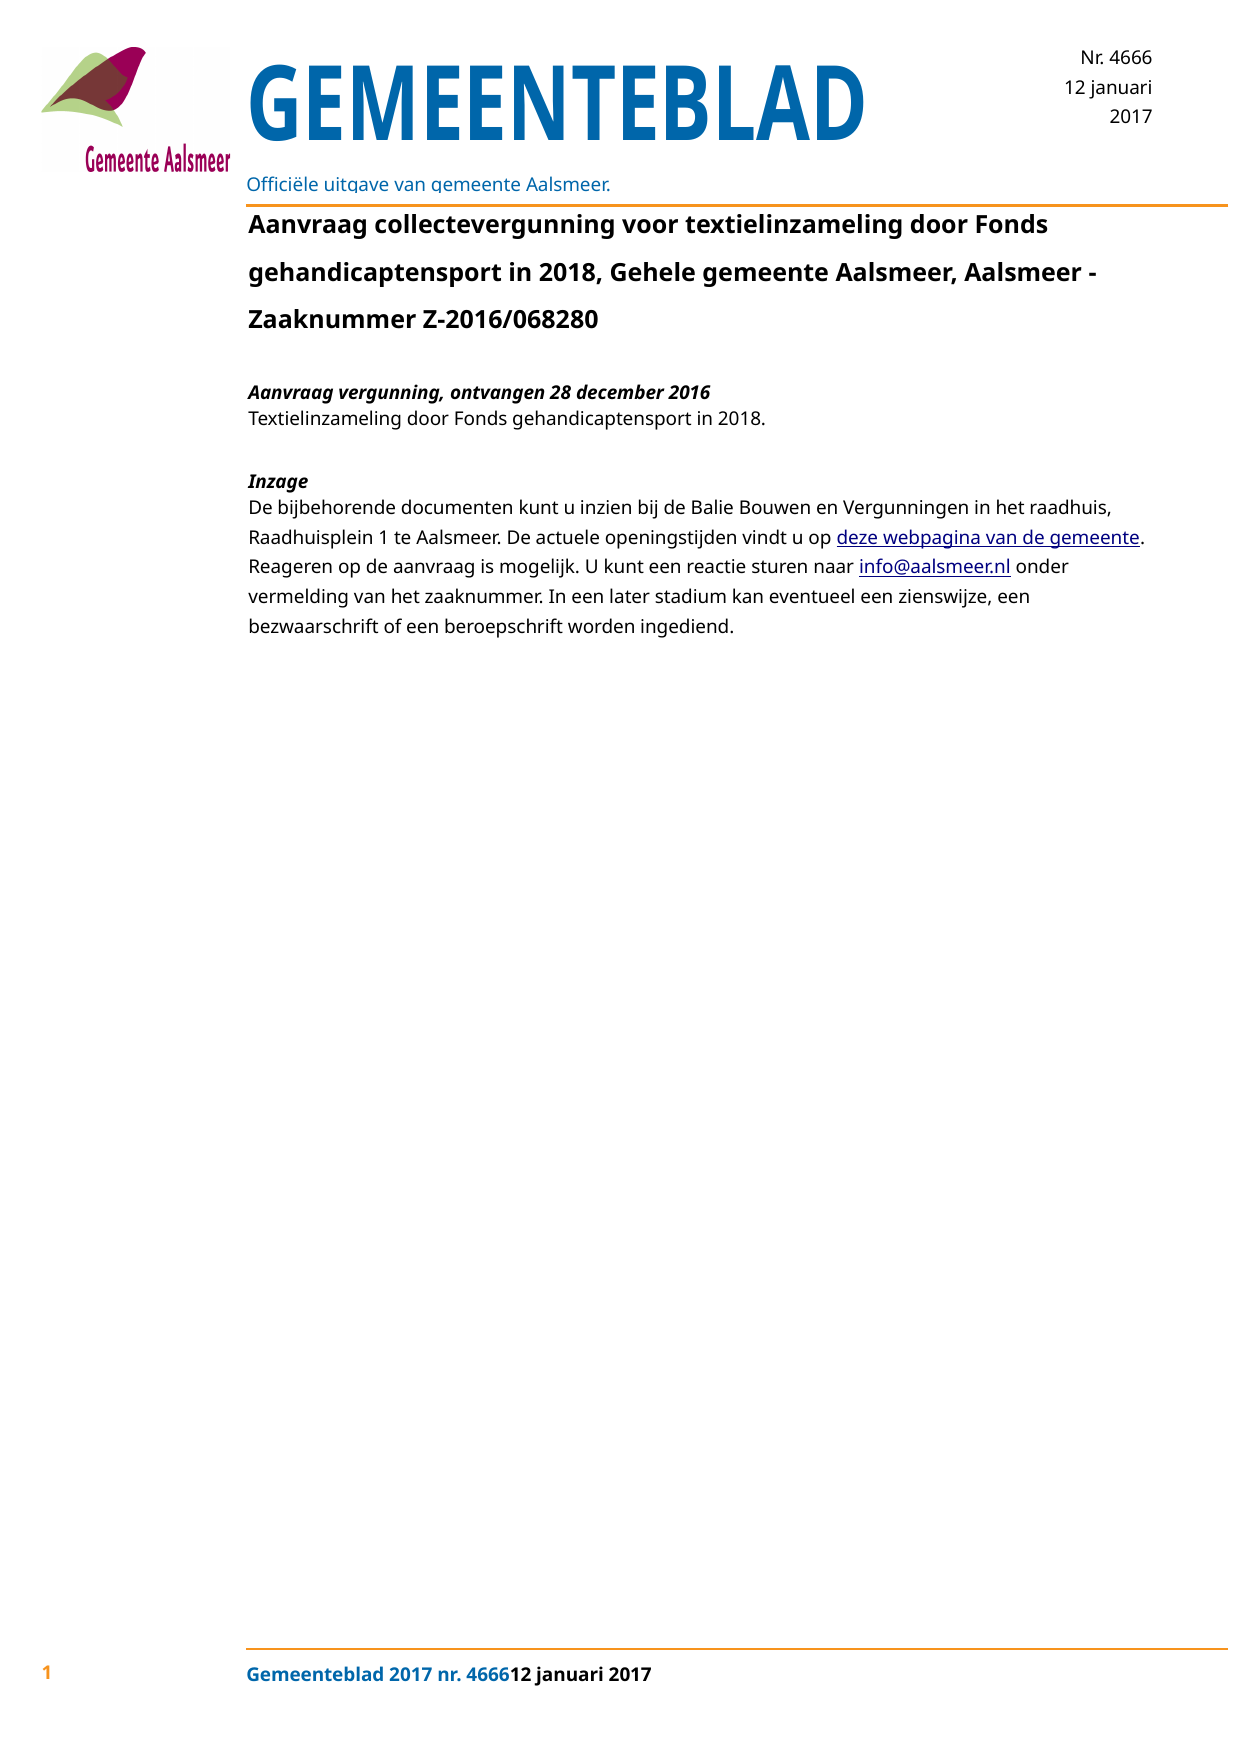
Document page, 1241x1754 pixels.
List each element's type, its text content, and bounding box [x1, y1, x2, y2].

text Textielinzameling door Fonds gehandicaptensport in 2018. [248, 405, 1152, 431]
text De bijbehorende documenten kunt u inzien bij de Balie Bouwen en Vergunningen in het raadhuis, Raadhuisplein 1 te Aalsmeer. De actuele openingstijden vindt u op deze webpagina van de gemeente. Reageren op de aanvraag is mogelijk. U kunt een reactie sturen naar info@aalsmeer.nl onder vermelding van het zaaknummer. In een later stadium kan eventueel een zienswijze, een bezwaarschrift of een beroepschrift worden ingediend. [248, 494, 1152, 638]
text Inzage [248, 469, 1152, 494]
text Aanvraag collectevergunning voor textielinzameling door Fonds gehandicaptensport in 2018, Gehele gemeente Aalsmeer, Aalsmeer - Zaaknummer Z-2016/068280 [248, 207, 1152, 336]
text Aanvraag vergunning, ontvangen 28 december 2016 [248, 379, 1152, 405]
picture [41, 47, 231, 172]
text ​ [248, 663, 1152, 689]
